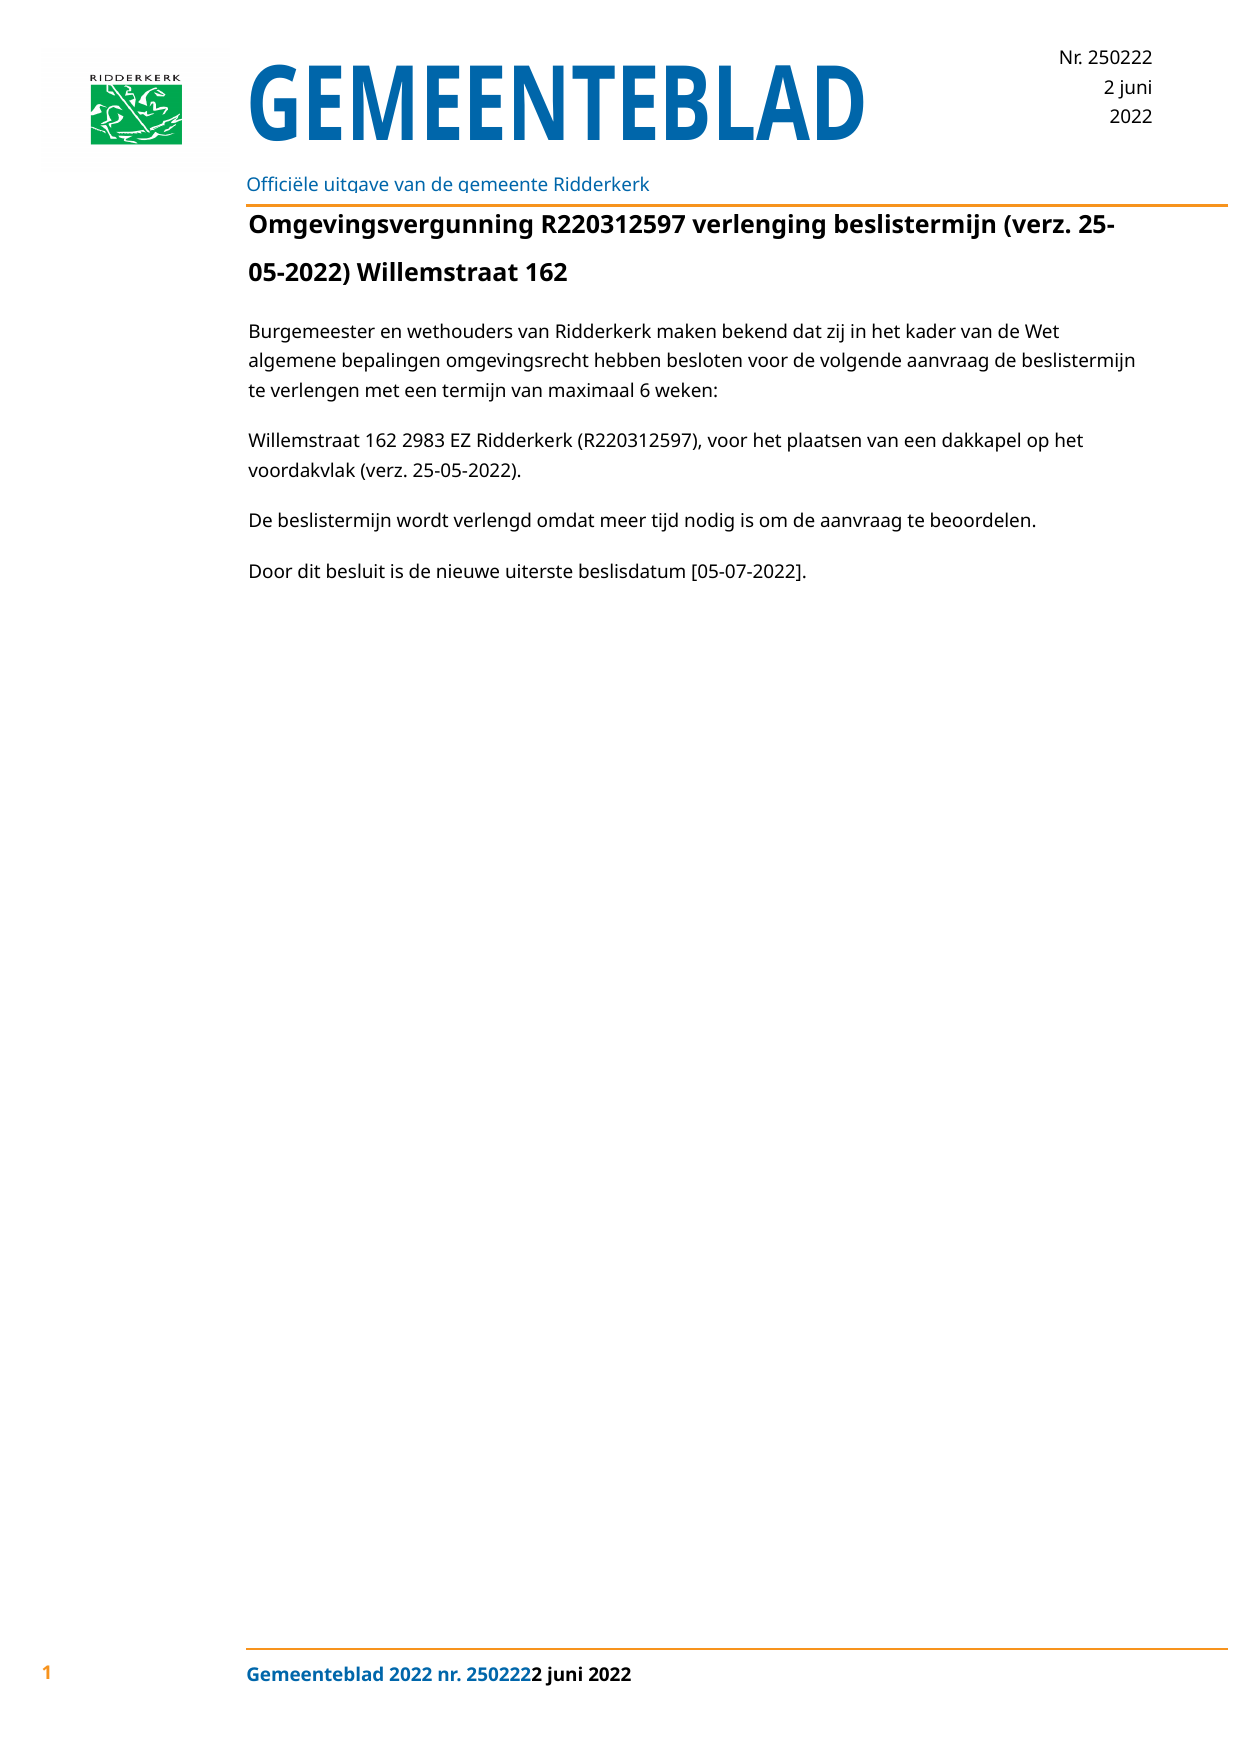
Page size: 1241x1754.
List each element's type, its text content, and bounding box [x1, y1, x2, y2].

text De beslistermijn wordt verlengd omdat meer tijd nodig is om de aanvraag te beoordelen. [248, 507, 1152, 533]
text Willemstraat 162 2983 EZ Ridderkerk (R220312597), voor het plaatsen van een dakkapel op het voordakvlak (verz. 25-05-2022). [248, 427, 1152, 483]
text Omgevingsvergunning R220312597 verlenging beslistermijn (verz. 25-05-2022) Willemstraat 162 [248, 207, 1152, 288]
picture [41, 47, 231, 172]
text Door dit besluit is de nieuwe uiterste beslisdatum [05-07-2022]. [248, 558, 1152, 584]
text Burgemeester en wethouders van Ridderkerk maken bekend dat zij in het kader van de Wet algemene bepalingen omgevingsrecht hebben besloten voor de volgende aanvraag de beslistermijn te verlengen met een termijn van maximaal 6 weken: [248, 318, 1152, 403]
